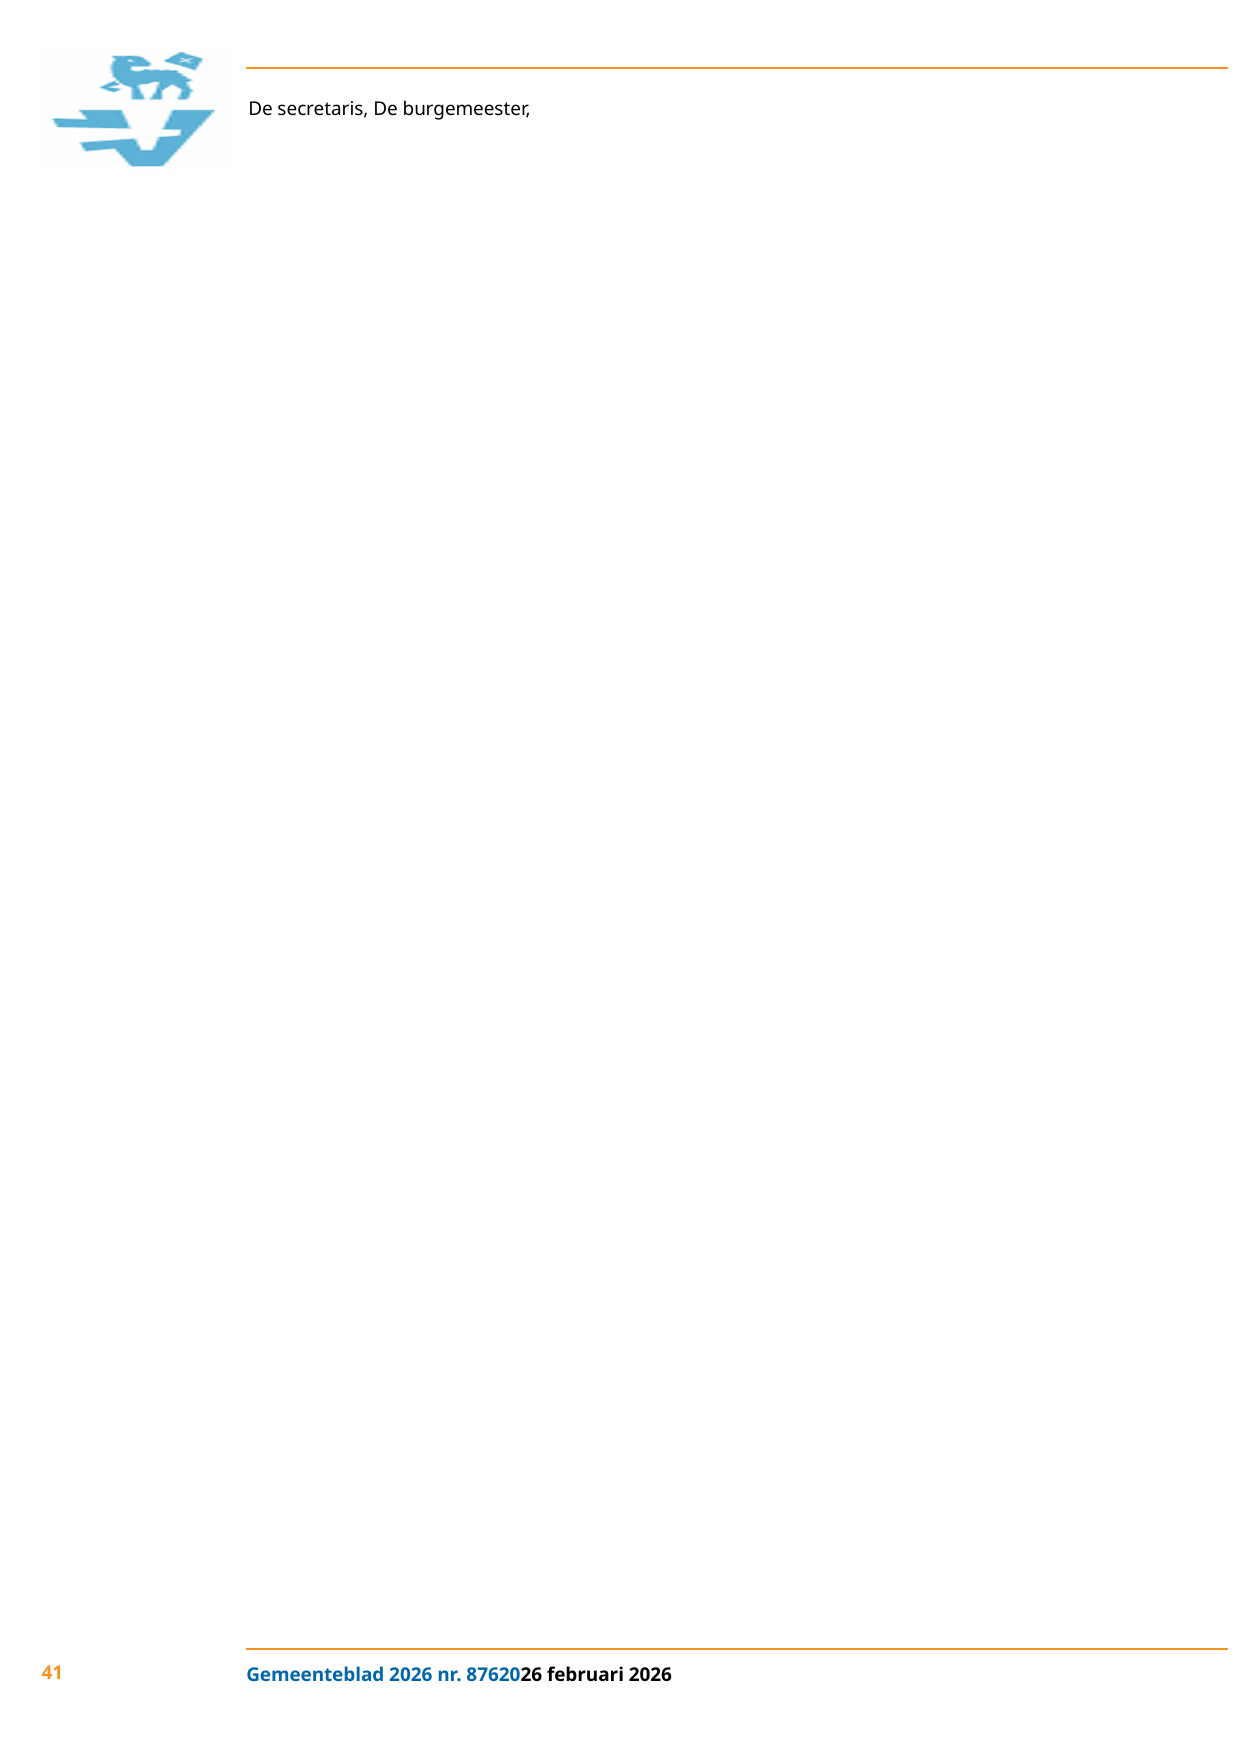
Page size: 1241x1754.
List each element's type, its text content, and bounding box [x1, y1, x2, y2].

text De secretaris, De burgemeester, [248, 95, 1152, 121]
picture [41, 47, 231, 172]
